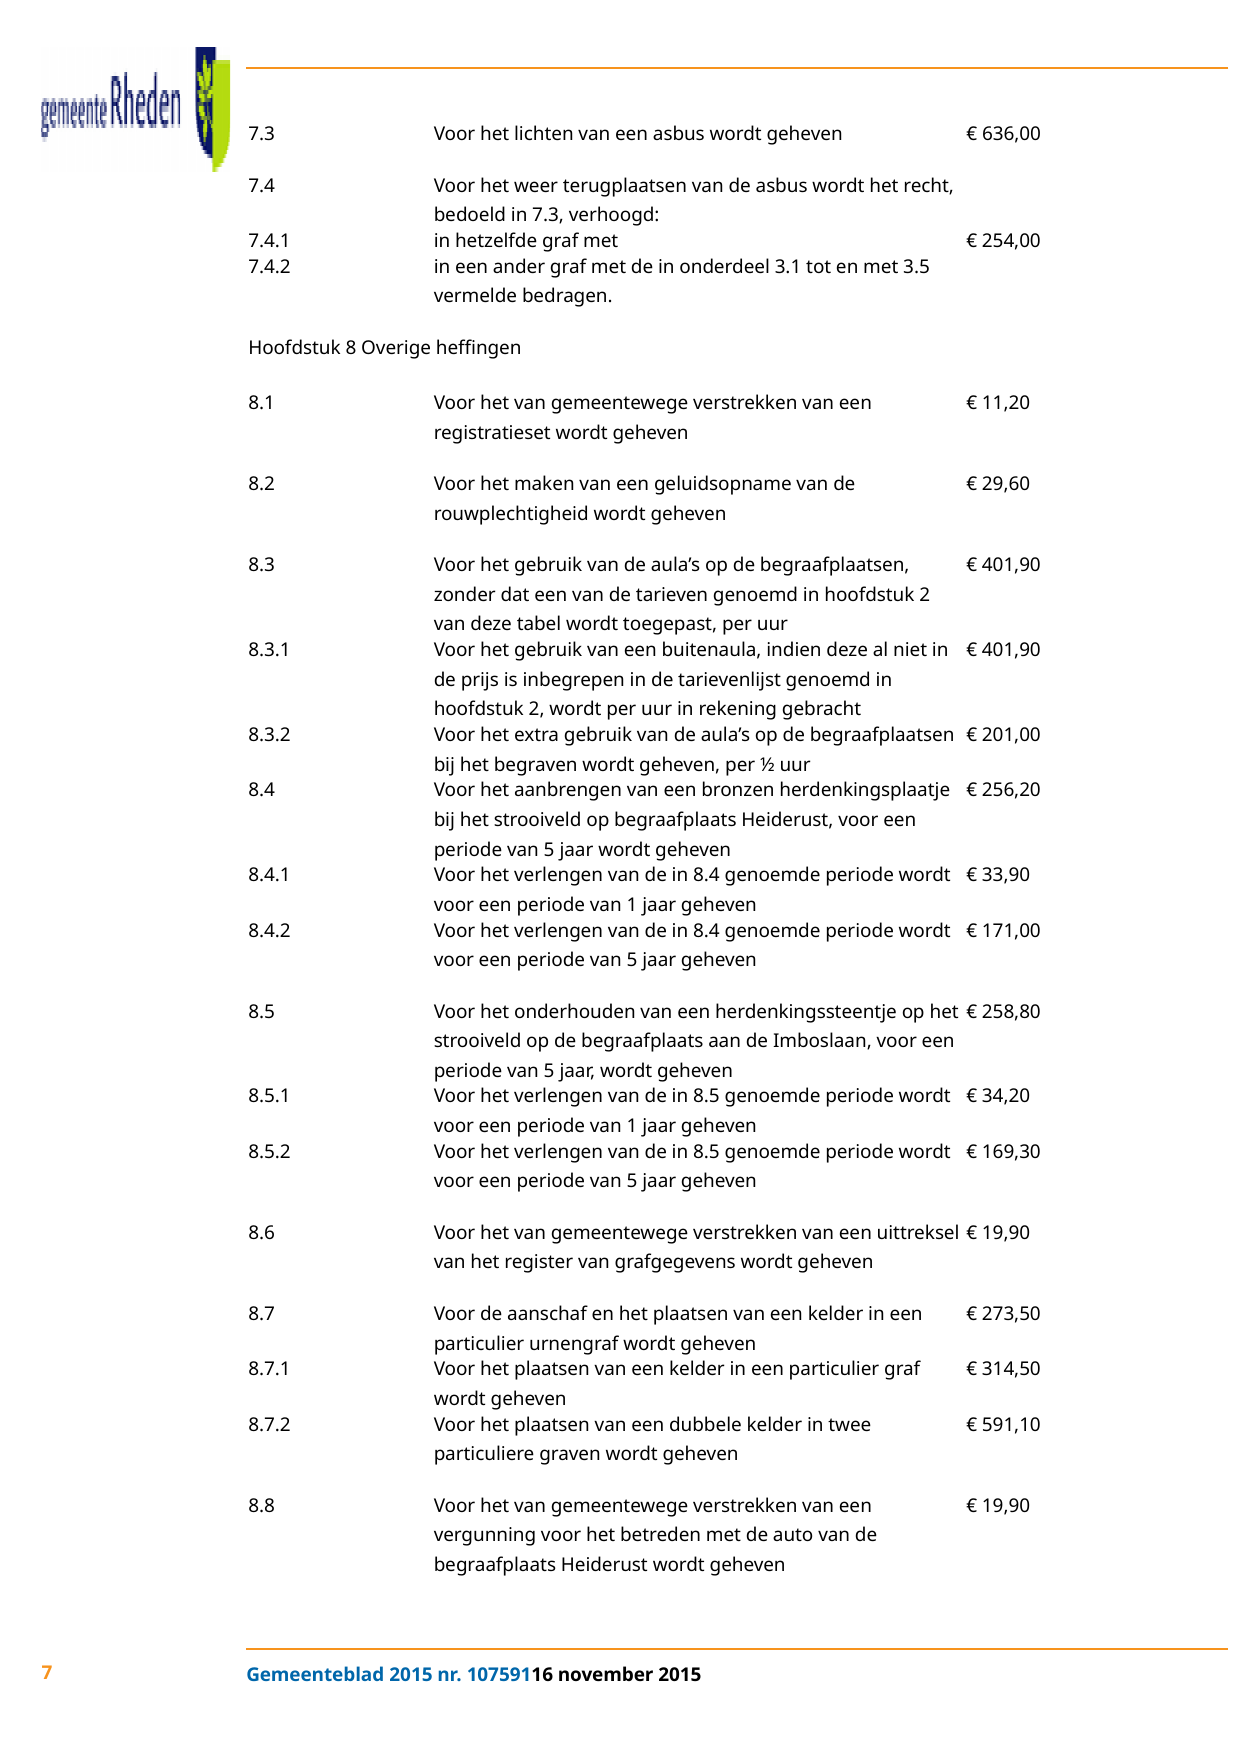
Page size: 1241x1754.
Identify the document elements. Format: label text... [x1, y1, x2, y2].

table_cell 7.4.2 [248, 253, 433, 308]
picture [41, 47, 231, 172]
table_cell [248, 146, 433, 172]
table_cell Voor het plaatsen van een kelder in een particulier graf wordt geheven [434, 1355, 966, 1411]
table_cell 8.3.2 [248, 721, 433, 777]
table_cell 8.5.1 [248, 1083, 433, 1138]
table_cell 8.4.1 [248, 861, 433, 917]
table_cell [434, 526, 966, 551]
table_cell [434, 1274, 966, 1300]
text Hoofdstuk 8 Overige heffingen [248, 334, 1152, 360]
table_cell € 314,50 [966, 1355, 1152, 1411]
table_cell [966, 526, 1152, 551]
table_cell Voor het aanbrengen van een bronzen herdenkingsplaatje bij het strooiveld op begraafplaats Heiderust, voor een periode van 5 jaar wordt geheven [434, 777, 966, 861]
table_header Voor het van gemeentewege verstrekken van een registratieset wordt geheven [434, 389, 966, 445]
table_cell [434, 95, 966, 121]
table_cell [966, 253, 1152, 308]
table_cell 8.4.2 [248, 917, 433, 972]
table_cell 7.4 [248, 172, 433, 227]
table_cell 8.6 [248, 1219, 433, 1274]
table_cell Voor het weer terugplaatsen van de asbus wordt het recht, bedoeld in 7.3, verhoogd: [434, 172, 966, 227]
table_cell 8.7 [248, 1300, 433, 1355]
table_cell [966, 1274, 1152, 1300]
table_cell [248, 972, 433, 998]
table_cell in een ander graf met de in onderdeel 3.1 tot en met 3.5 vermelde bedragen. [434, 253, 966, 308]
table_cell 8.4 [248, 777, 433, 861]
table_cell € 258,80 [966, 998, 1152, 1083]
table_cell [248, 1466, 433, 1492]
table_header 8.1 [248, 389, 433, 445]
table_cell [966, 972, 1152, 998]
table_cell [248, 1193, 433, 1219]
table_cell Voor het extra gebruik van de aula’s op de begraafplaatsen bij het begraven wordt geheven, per ½ uur [434, 721, 966, 777]
table_cell [966, 1193, 1152, 1219]
table_cell Voor het lichten van een asbus wordt geheven [434, 121, 966, 146]
table_header € 11,20 [966, 389, 1152, 445]
table_cell Voor het verlengen van de in 8.4 genoemde periode wordt voor een periode van 1 jaar geheven [434, 861, 966, 917]
table_cell 7.4.1 [248, 227, 433, 253]
table_cell Voor het onderhouden van een herdenkingssteentje op het strooiveld op de begraafplaats aan de Imboslaan, voor een periode van 5 jaar, wordt geheven [434, 998, 966, 1083]
table_cell [966, 445, 1152, 470]
table_cell [966, 1577, 1152, 1602]
table_cell € 29,60 [966, 470, 1152, 526]
table_cell [966, 172, 1152, 227]
table_cell 8.3.1 [248, 636, 433, 721]
table_cell Voor het van gemeentewege verstrekken van een uittreksel van het register van grafgegevens wordt geheven [434, 1219, 966, 1274]
table_cell 8.5 [248, 998, 433, 1083]
table_cell [248, 445, 433, 470]
table_cell [248, 1274, 433, 1300]
table_cell € 401,90 [966, 636, 1152, 721]
table_cell Voor het gebruik van de aula’s op de begraafplaatsen, zonder dat een van de tarieven genoemd in hoofdstuk 2 van deze tabel wordt toegepast, per uur [434, 551, 966, 636]
table_cell € 201,00 [966, 721, 1152, 777]
table_cell Voor het verlengen van de in 8.5 genoemde periode wordt voor een periode van 5 jaar geheven [434, 1138, 966, 1193]
table_cell 8.8 [248, 1492, 433, 1577]
table_cell [434, 1193, 966, 1219]
table_cell [434, 445, 966, 470]
table_cell [966, 1466, 1152, 1492]
table_cell [966, 146, 1152, 172]
table_cell 8.7.2 [248, 1411, 433, 1466]
table_cell € 169,30 [966, 1138, 1152, 1193]
table_cell € 33,90 [966, 861, 1152, 917]
table_cell Voor het verlengen van de in 8.4 genoemde periode wordt voor een periode van 5 jaar geheven [434, 917, 966, 972]
table_cell [434, 1466, 966, 1492]
table_cell [248, 526, 433, 551]
table_cell 8.5.2 [248, 1138, 433, 1193]
table_cell [434, 1577, 966, 1602]
table_cell [248, 1577, 433, 1602]
table_cell € 256,20 [966, 777, 1152, 861]
table_cell [966, 95, 1152, 121]
table_cell 7.3 [248, 121, 433, 146]
table_cell Voor het van gemeentewege verstrekken van een vergunning voor het betreden met de auto van de begraafplaats Heiderust wordt geheven [434, 1492, 966, 1577]
table_cell [434, 146, 966, 172]
table_cell Voor het gebruik van een buitenaula, indien deze al niet in de prijs is inbegrepen in de tarievenlijst genoemd in hoofdstuk 2, wordt per uur in rekening gebracht [434, 636, 966, 721]
table_cell Voor de aanschaf en het plaatsen van een kelder in een particulier urnengraf wordt geheven [434, 1300, 966, 1355]
table_cell € 19,90 [966, 1492, 1152, 1577]
table_cell € 254,00 [966, 227, 1152, 253]
table_cell € 273,50 [966, 1300, 1152, 1355]
table_cell [248, 95, 433, 121]
table_cell 8.7.1 [248, 1355, 433, 1411]
table_cell € 19,90 [966, 1219, 1152, 1274]
table_cell € 636,00 [966, 121, 1152, 146]
table_cell € 401,90 [966, 551, 1152, 636]
table_cell 8.3 [248, 551, 433, 636]
table_cell Voor het verlengen van de in 8.5 genoemde periode wordt voor een periode van 1 jaar geheven [434, 1083, 966, 1138]
table_cell € 34,20 [966, 1083, 1152, 1138]
table_cell in hetzelfde graf met [434, 227, 966, 253]
table_cell [434, 972, 966, 998]
table_cell Voor het maken van een geluidsopname van de rouwplechtigheid wordt geheven [434, 470, 966, 526]
table_cell 8.2 [248, 470, 433, 526]
table_cell Voor het plaatsen van een dubbele kelder in twee particuliere graven wordt geheven [434, 1411, 966, 1466]
table_cell € 591,10 [966, 1411, 1152, 1466]
table_cell € 171,00 [966, 917, 1152, 972]
